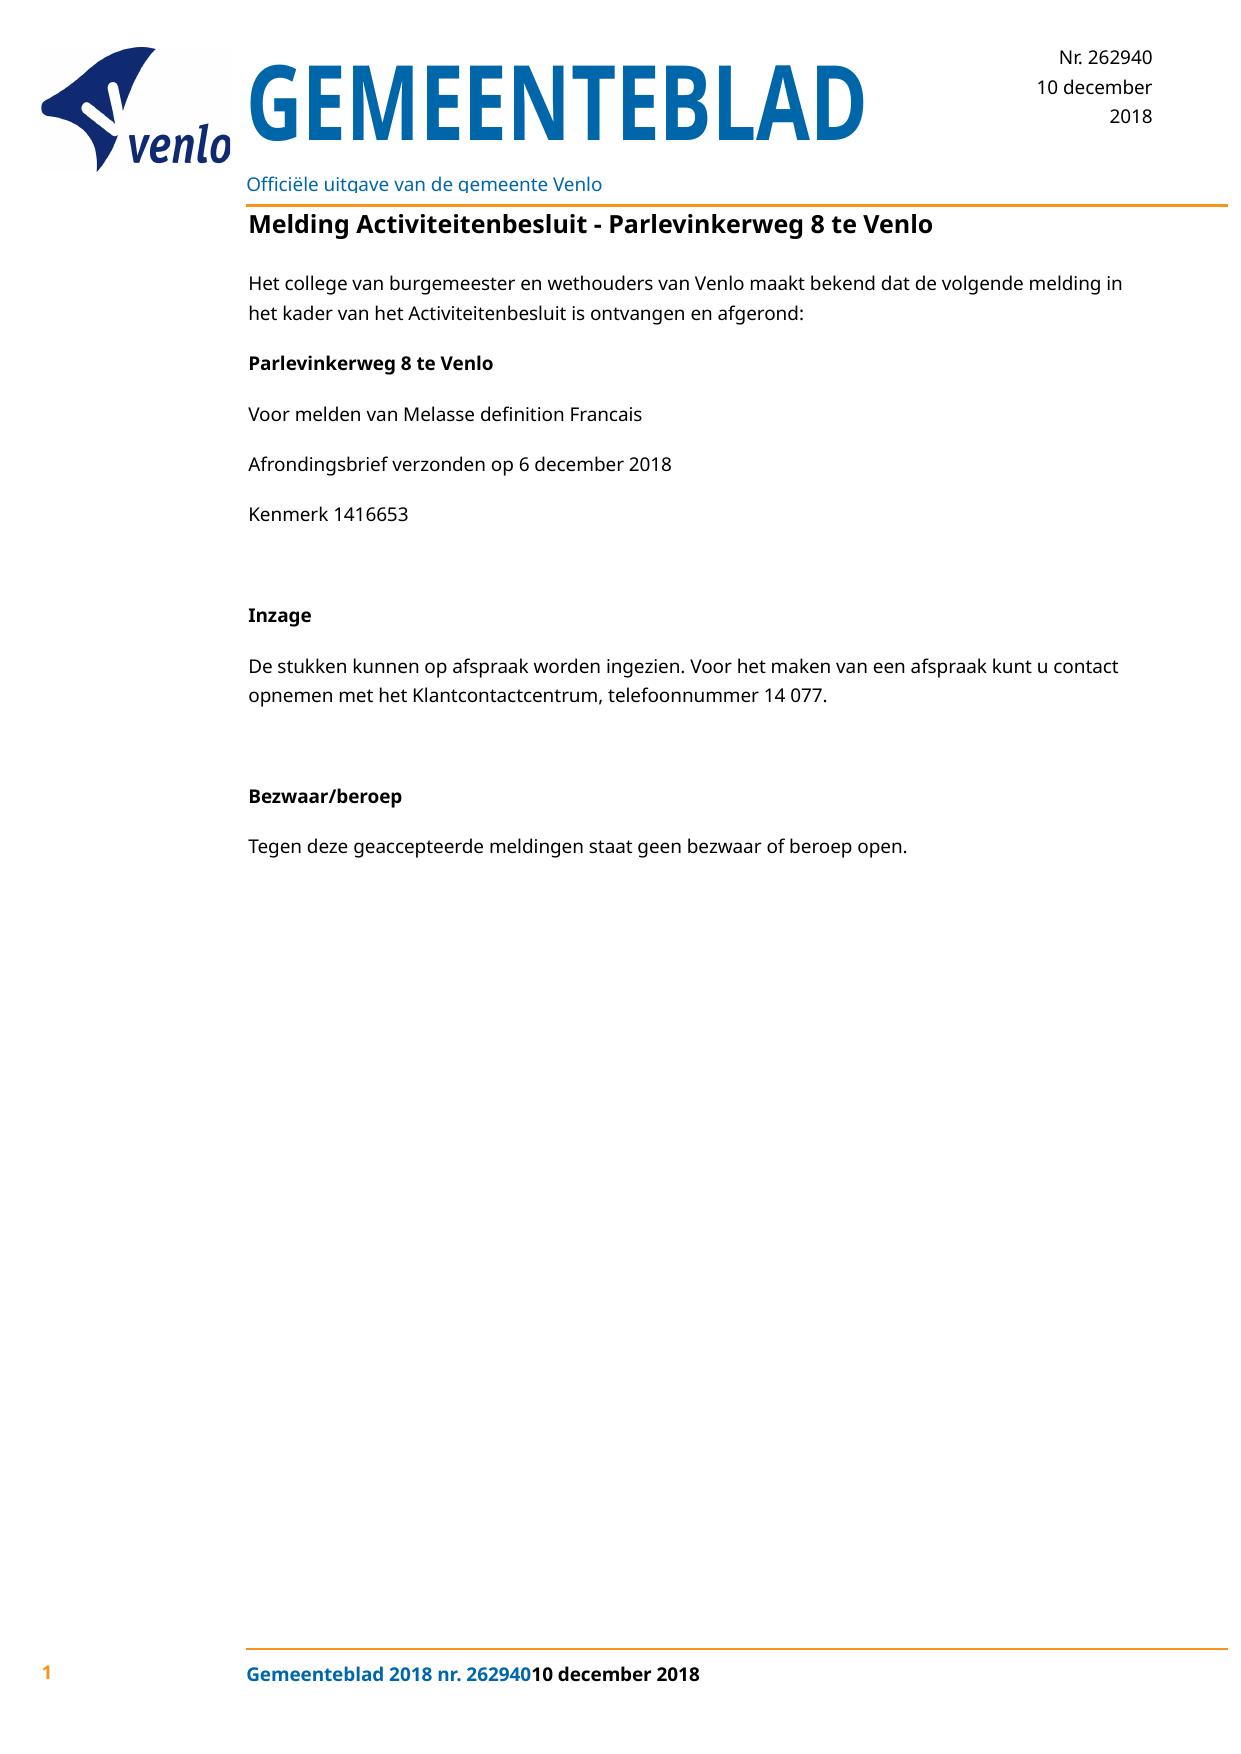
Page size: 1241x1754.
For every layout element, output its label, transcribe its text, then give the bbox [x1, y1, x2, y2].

text De stukken kunnen op afspraak worden ingezien. Voor het maken van een afspraak kunt u contact opnemen met het Klantcontactcentrum, telefoonnummer 14 077. [248, 653, 1152, 708]
text Kenmerk 1416653 [248, 502, 1152, 527]
text Tegen deze geaccepteerde meldingen staat geen bezwaar of beroep open. [248, 834, 1152, 859]
text Het college van burgemeester en wethouders van Venlo maakt bekend dat de volgende melding in het kader van het Activiteitenbesluit is ontvangen en afgerond: [248, 270, 1152, 326]
text Afrondingsbrief verzonden op 6 december 2018 [248, 451, 1152, 477]
text Inzage [248, 602, 1152, 628]
text Parlevinkerweg 8 te Venlo [248, 350, 1152, 376]
text Melding Activiteitenbesluit - Parlevinkerweg 8 te Venlo [248, 207, 1152, 241]
text Bezwaar/beroep [248, 783, 1152, 809]
text Voor melden van Melasse definition Francais [248, 401, 1152, 426]
picture [41, 47, 231, 172]
